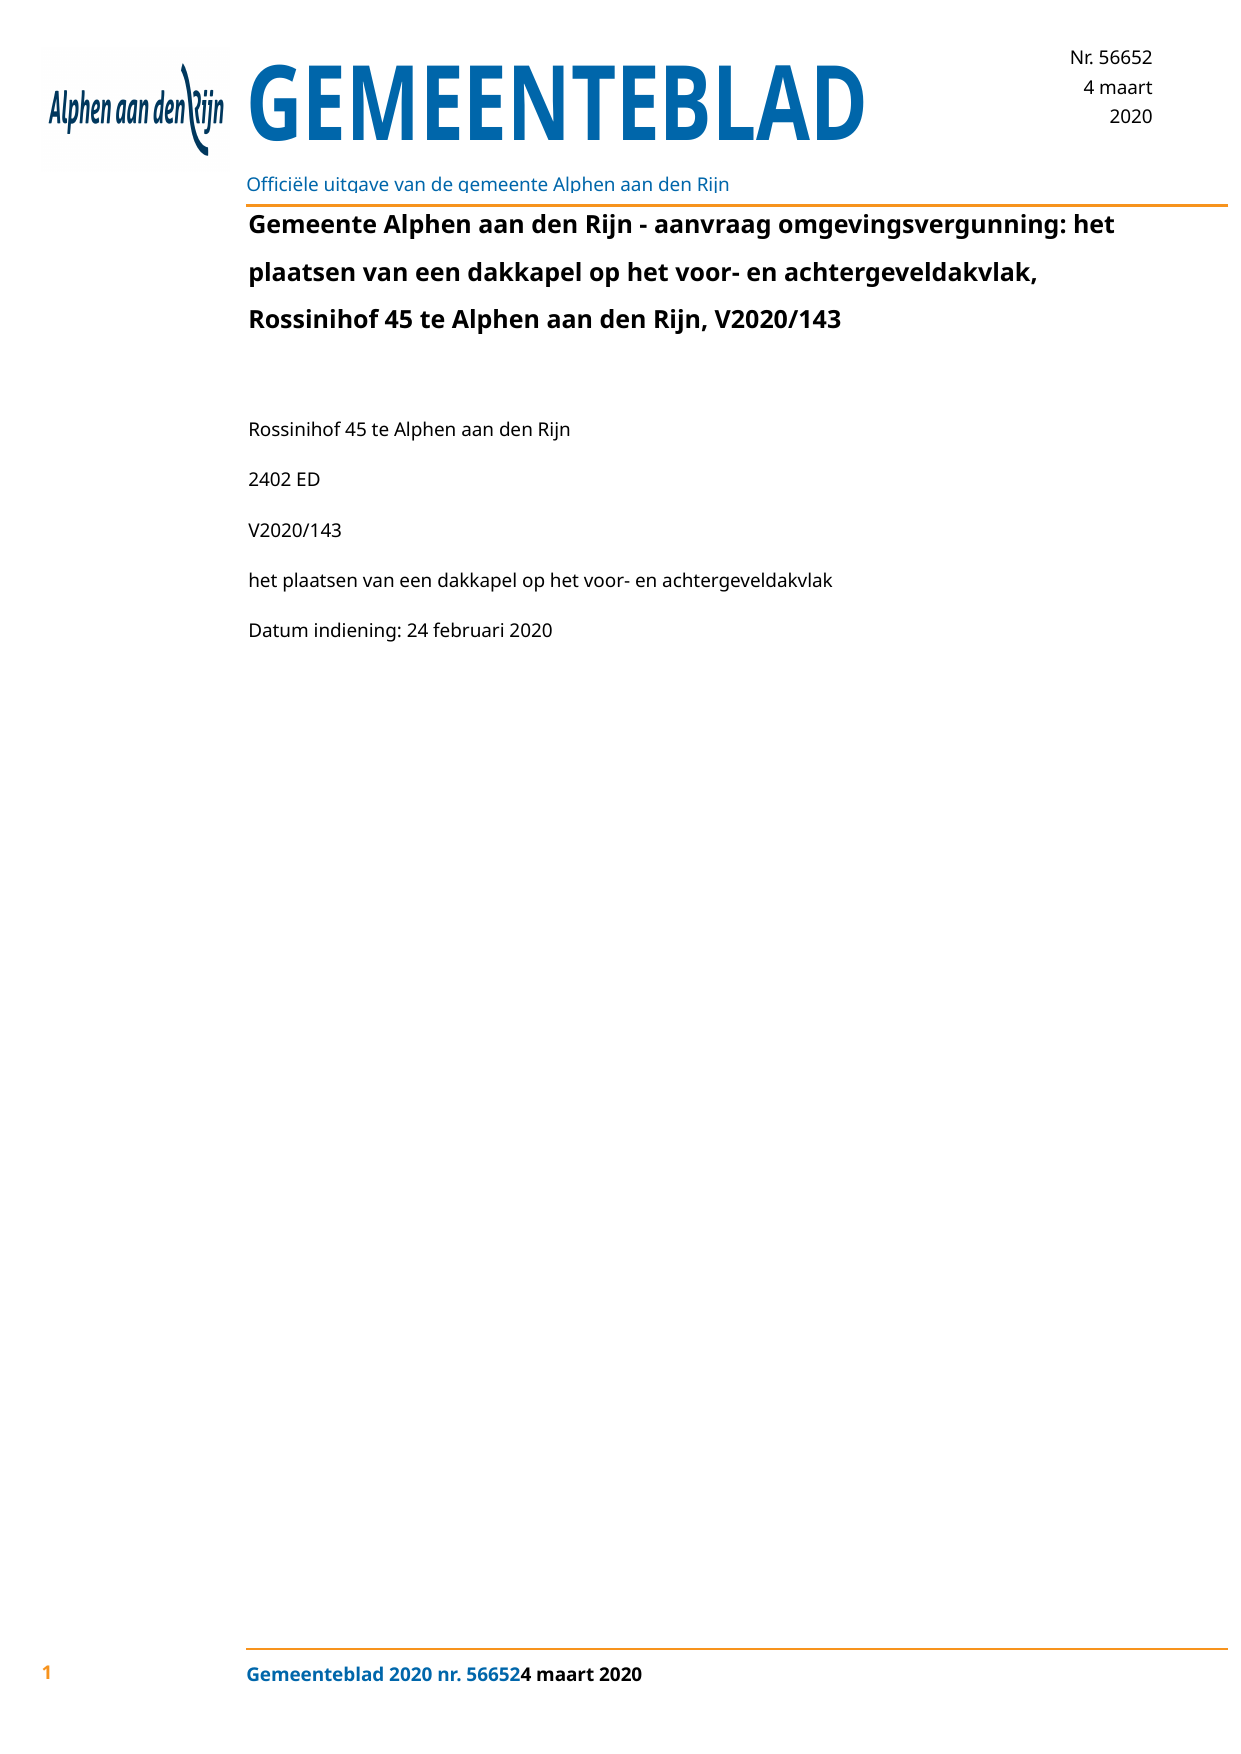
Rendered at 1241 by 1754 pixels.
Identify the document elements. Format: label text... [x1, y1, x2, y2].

text Rossinihof 45 te Alphen aan den Rijn [248, 416, 1152, 442]
text V2020/143 [248, 517, 1152, 542]
text 2402 ED [248, 466, 1152, 492]
text Gemeente Alphen aan den Rijn - aanvraag omgevingsvergunning: het plaatsen van een dakkapel op het voor- en achtergeveldakvlak, Rossinihof 45 te Alphen aan den Rijn, V2020/143 [248, 207, 1152, 336]
text het plaatsen van een dakkapel op het voor- en achtergeveldakvlak [248, 567, 1152, 593]
picture [41, 47, 231, 172]
text Datum indiening: 24 februari 2020 [248, 618, 1152, 643]
